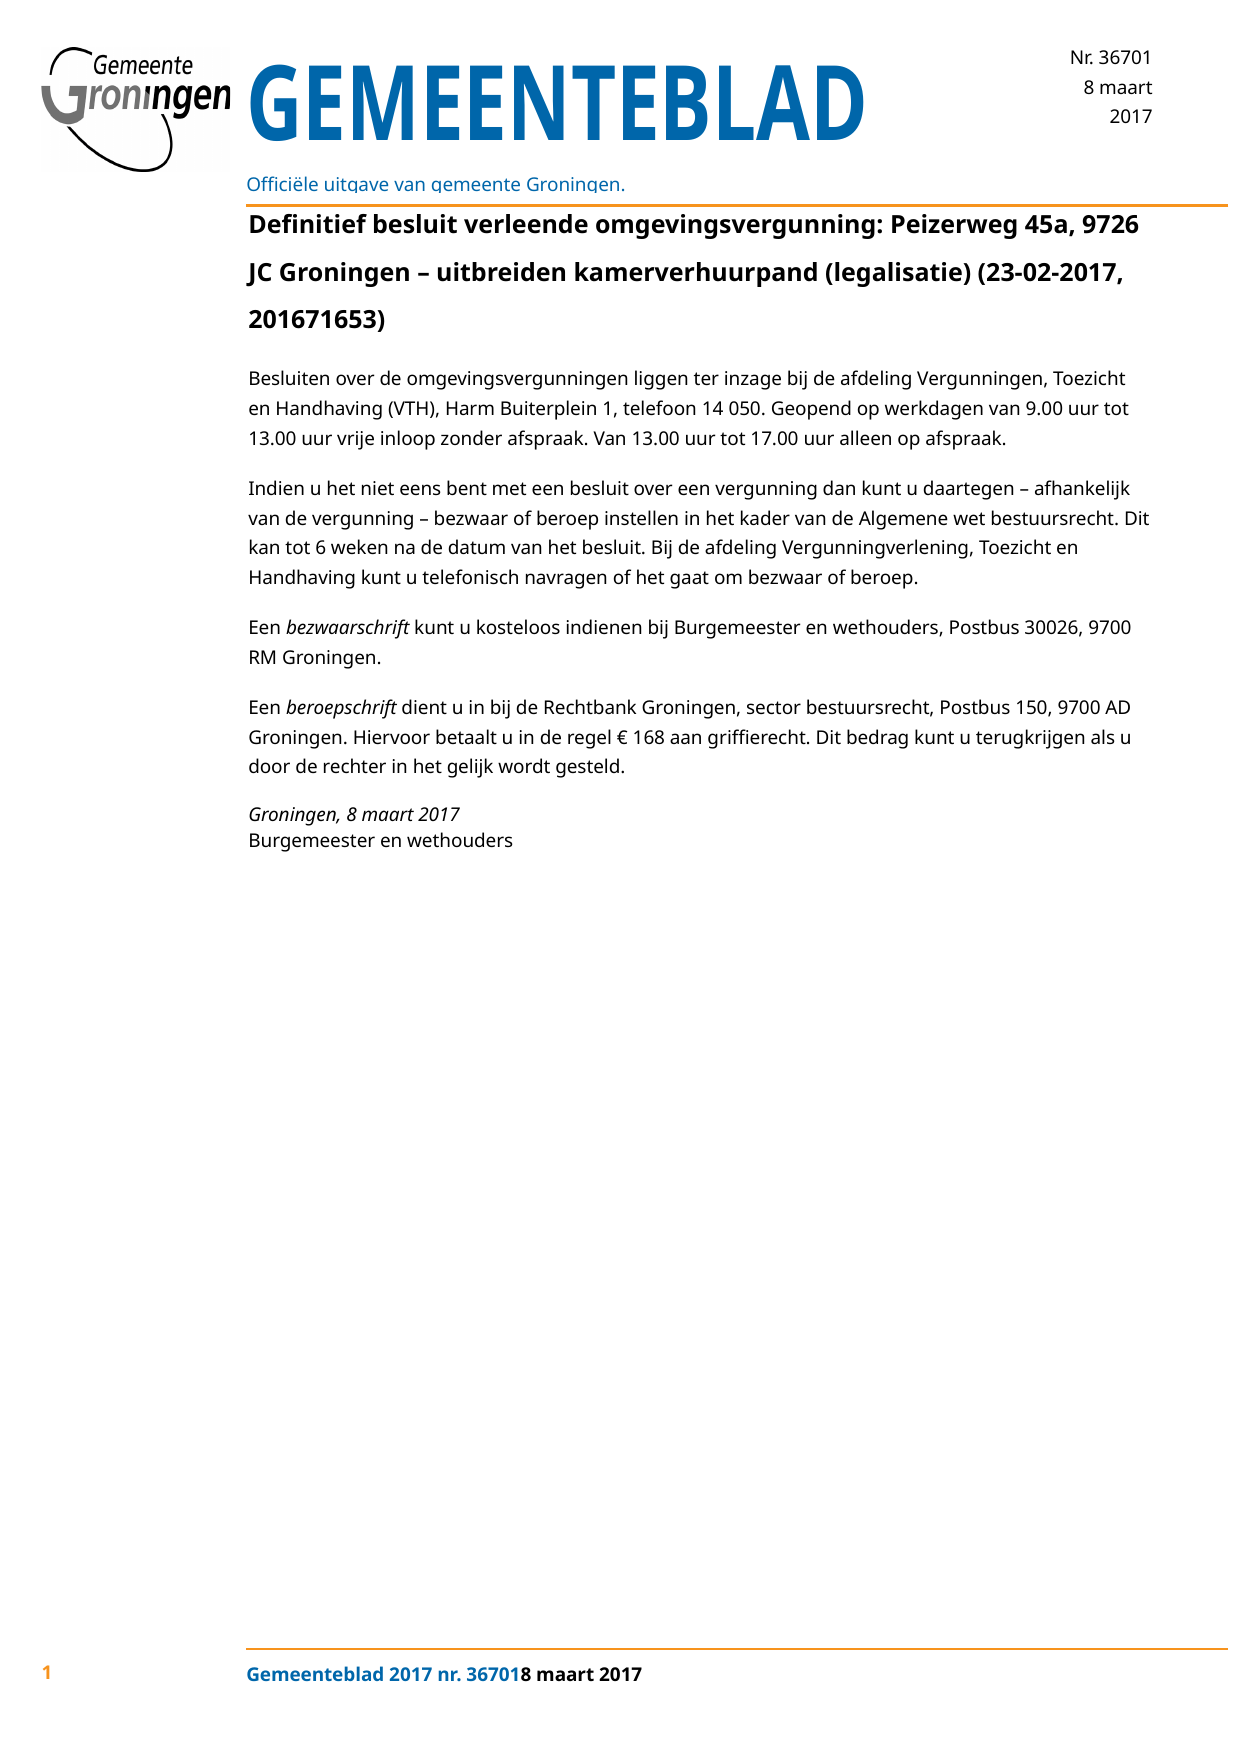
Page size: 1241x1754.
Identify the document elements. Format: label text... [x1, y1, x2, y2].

text Een beroepschrift dient u in bij de Rechtbank Groningen, sector bestuursrecht, Postbus 150, 9700 AD Groningen. Hiervoor betaalt u in de regel € 168 aan griffierecht. Dit bedrag kunt u terugkrijgen als u door de rechter in het gelijk wordt gesteld. [248, 694, 1152, 779]
text Burgemeester en wethouders [248, 827, 1152, 853]
text Een bezwaarschrift kunt u kosteloos indienen bij Burgemeester en wethouders, Postbus 30026, 9700 RM Groningen. [248, 614, 1152, 669]
text Besluiten over de omgevingsvergunningen liggen ter inzage bij de afdeling Vergunningen, Toezicht en Handhaving (VTH), Harm Buiterplein 1, telefoon 14 050. Geopend op werkdagen van 9.00 uur tot 13.00 uur vrije inloop zonder afspraak. Van 13.00 uur tot 17.00 uur alleen op afspraak. [248, 366, 1152, 450]
text Groningen, 8 maart 2017 [248, 801, 1152, 827]
text Indien u het niet eens bent met een besluit over een vergunning dan kunt u daartegen – afhankelijk van de vergunning – bezwaar of beroep instellen in het kader van de Algemene wet bestuursrecht. Dit kan tot 6 weken na de datum van het besluit. Bij de afdeling Vergunningverlening, Toezicht en Handhaving kunt u telefonisch navragen of het gaat om bezwaar of beroep. [248, 475, 1152, 589]
picture [41, 47, 231, 172]
text Definitief besluit verleende omgevingsvergunning: Peizerweg 45a, 9726 JC Groningen – uitbreiden kamerverhuurpand (legalisatie) (23-02-2017, 201671653) [248, 207, 1152, 336]
